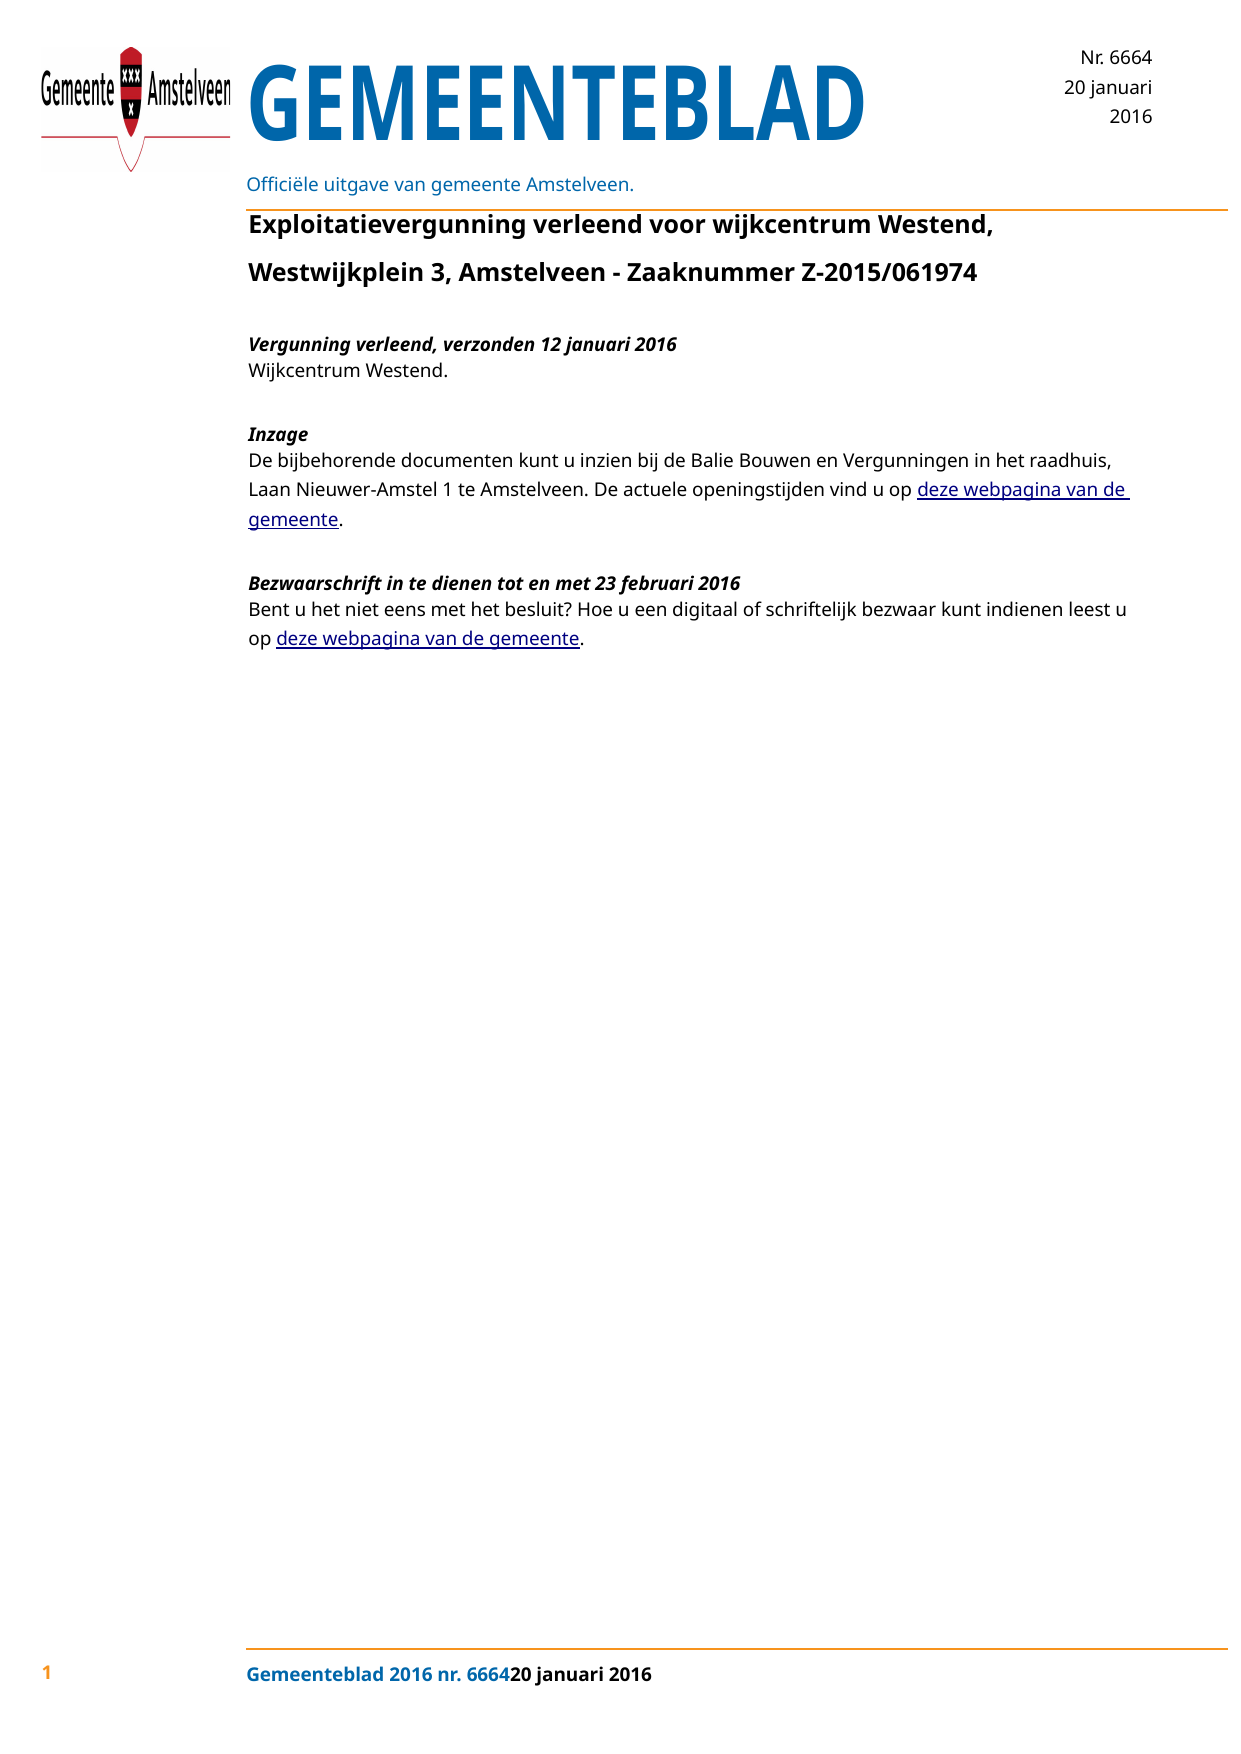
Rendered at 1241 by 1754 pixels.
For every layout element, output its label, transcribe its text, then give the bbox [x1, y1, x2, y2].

text Exploitatievergunning verleend voor wijkcentrum Westend, Westwijkplein 3, Amstelveen - Zaaknummer Z-2015/061974 [248, 211, 1152, 288]
text Inzage [248, 421, 1152, 447]
text De bijbehorende documenten kunt u inzien bij de Balie Bouwen en Vergunningen in het raadhuis, Laan Nieuwer-Amstel 1 te Amstelveen. De actuele openingstijden vind u op deze webpagina van de gemeente. [248, 447, 1152, 532]
text Vergunning verleend, verzonden 12 januari 2016 [248, 331, 1152, 357]
text Wijkcentrum Westend. [248, 357, 1152, 383]
picture [41, 47, 231, 172]
text Bent u het niet eens met het besluit? Hoe u een digitaal of schriftelijk bezwaar kunt indienen leest u op deze webpagina van de gemeente. [248, 596, 1152, 651]
text Bezwaarschrift in te dienen tot en met 23 februari 2016 [248, 570, 1152, 596]
